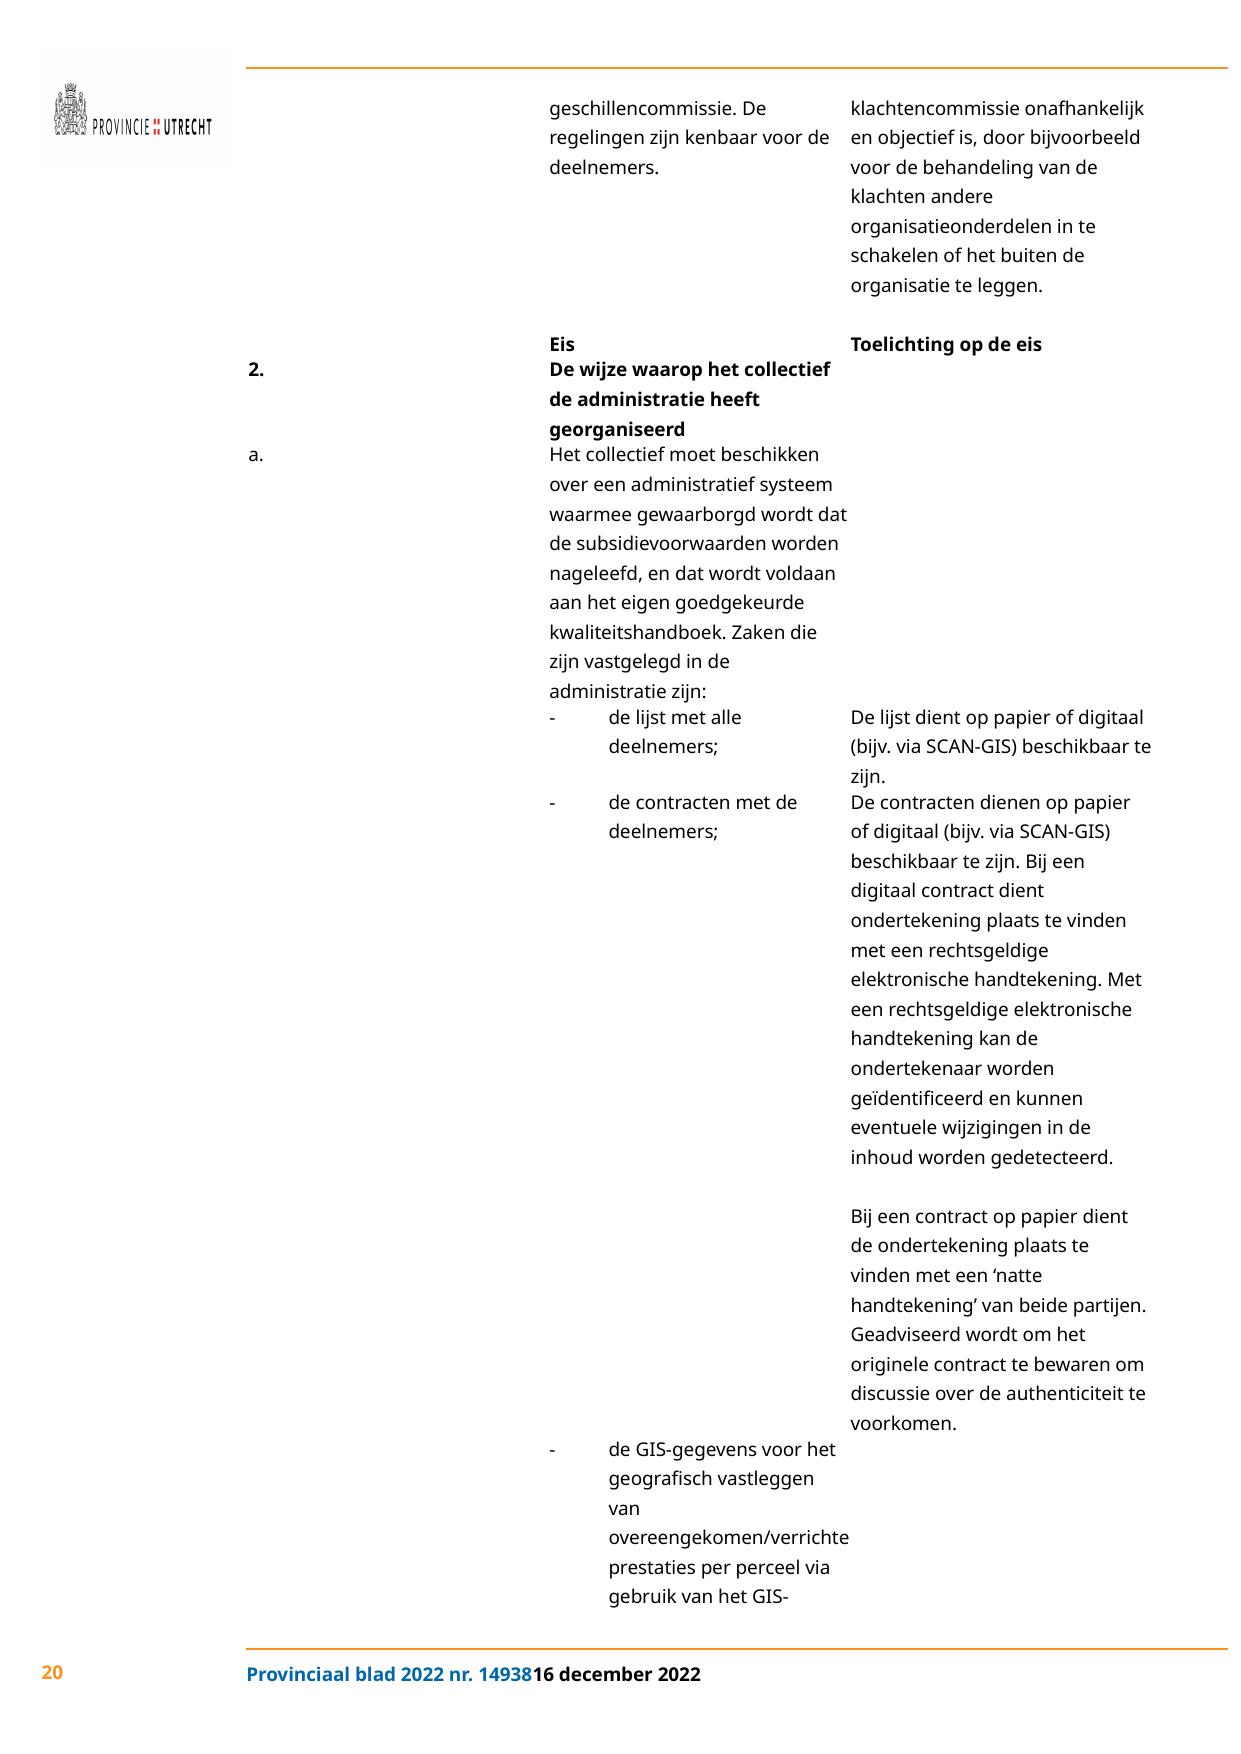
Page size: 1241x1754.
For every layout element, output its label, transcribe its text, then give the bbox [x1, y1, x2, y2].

table_cell 2. [248, 357, 549, 442]
table_cell [248, 789, 549, 1436]
table_cell Het collectief moet beschikken over een administratief systeem waarmee gewaarborgd wordt dat de subsidievoorwaarden worden nageleefd, en dat wordt voldaan aan het eigen goedgekeurde kwaliteitshandboek. Zaken die zijn vastgelegd in de administratie zijn: [549, 442, 850, 704]
table_cell [850, 357, 1152, 442]
table_cell geschillencommissie. De regelingen zijn kenbaar voor de deelnemers. [549, 95, 850, 298]
table_header Toelichting op de eis [850, 331, 1152, 357]
table_header [248, 331, 549, 357]
table_cell klachtencommissie onafhankelijk en objectief is, door bijvoorbeeld voor de behandeling van de klachten andere organisatieonderdelen in te schakelen of het buiten de organisatie te leggen. [850, 95, 1152, 298]
table_cell [248, 1436, 549, 1609]
picture [41, 47, 231, 172]
table_cell a. [248, 442, 549, 704]
table_cell de lijst met alle deelnemers; [549, 704, 850, 789]
table_cell [850, 442, 1152, 704]
table_cell De wijze waarop het collectief de administratie heeft georganiseerd [549, 357, 850, 442]
table_cell [850, 1436, 1152, 1609]
table_cell de GIS-gegevens voor het geografisch vastleggen van overeengekomen/verrichte prestaties per perceel via gebruik van het GIS- [549, 1436, 850, 1609]
table_cell De lijst dient op papier of digitaal (bijv. via SCAN-GIS) beschikbaar te zijn. [850, 704, 1152, 789]
table_cell de contracten met de deelnemers; [549, 789, 850, 1436]
table_header Eis [549, 331, 850, 357]
table_cell [248, 95, 549, 298]
table_cell [248, 704, 549, 789]
table_cell De contracten dienen op papier of digitaal (bijv. via SCAN-GIS) beschikbaar te zijn. Bij een digitaal contract dient ondertekening plaats te vinden met een rechtsgeldige elektronische handtekening. Met een rechtsgeldige elektronische handtekening kan de ondertekenaar worden geïdentificeerd en kunnen eventuele wijzigingen in de inhoud worden gedetecteerd. Bij een contract op papier dient de ondertekening plaats te vinden met een ‘natte handtekening’ van beide partijen. Geadviseerd wordt om het originele contract te bewaren om discussie over de authenticiteit te voorkomen. [850, 789, 1152, 1436]
